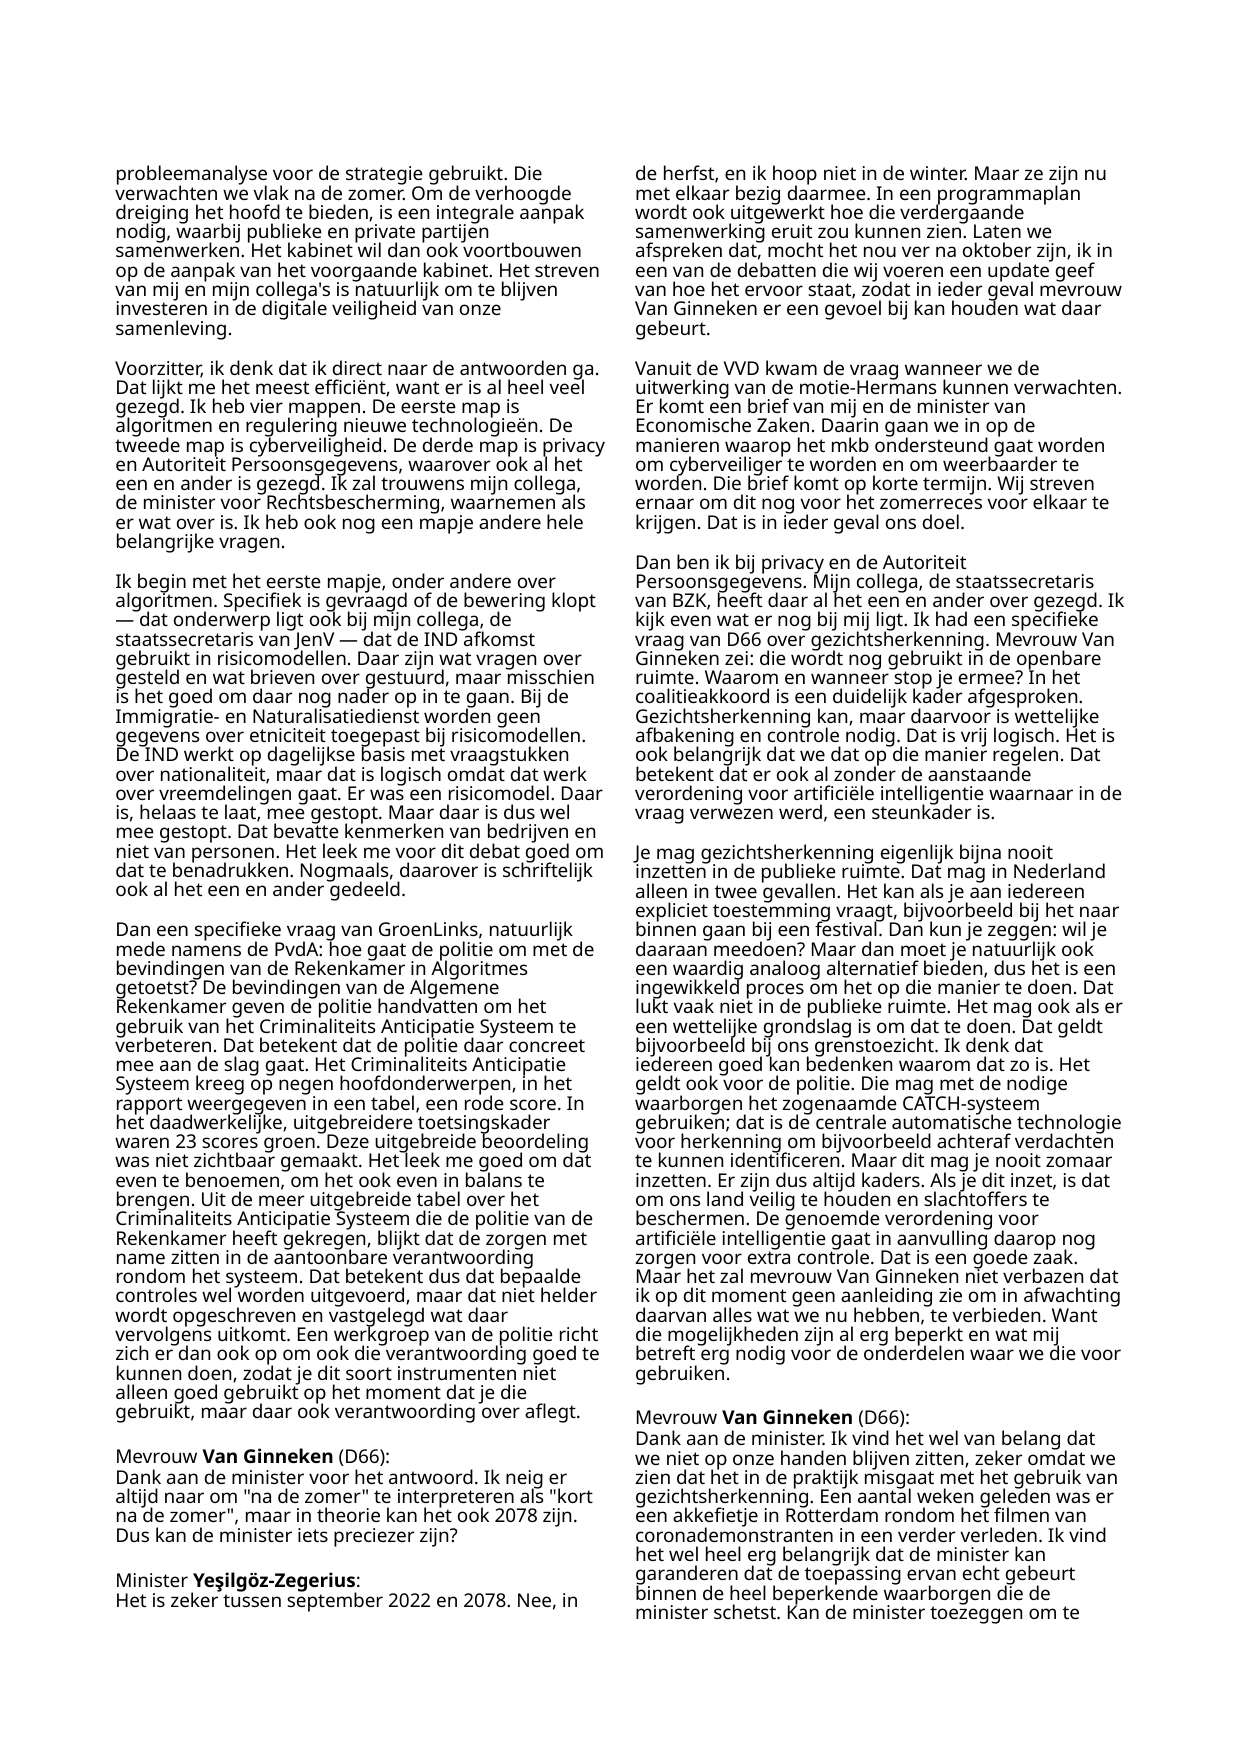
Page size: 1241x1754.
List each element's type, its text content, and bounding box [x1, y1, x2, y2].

text Mevrouw Van Ginneken (D66): [635, 1404, 1125, 1430]
text Voorzitter, ik denk dat ik direct naar de antwoorden ga. Dat lijkt me het meest efficiënt, want er is al heel veel gezegd. Ik heb vier mappen. De eerste map is algoritmen en regulering nieuwe technologieën. De tweede map is cyberveiligheid. De derde map is privacy en Autoriteit Persoonsgegevens, waarover ook al het een en ander is gezegd. Ik zal trouwens mijn collega, de minister voor Rechtsbescherming, waarnemen als er wat over is. Ik heb ook nog een mapje andere hele belangrijke vragen. [115, 359, 605, 552]
text Dank aan de minister voor het antwoord. Ik neig er altijd naar om "na de zomer" te interpreteren als "kort na de zomer", maar in theorie kan het ook 2078 zijn. Dus kan de minister iets preciezer zijn? [115, 1469, 605, 1546]
text Mevrouw Van Ginneken (D66): [115, 1443, 605, 1469]
text probleemanalyse voor de strategie gebruikt. Die verwachten we vlak na de zomer. Om de verhoogde dreiging het hoofd te bieden, is een integrale aanpak nodig, waarbij publieke en private partijen samenwerken. Het kabinet wil dan ook voortbouwen op de aanpak van het voorgaande kabinet. Het streven van mij en mijn collega's is natuurlijk om te blijven investeren in de digitale veiligheid van onze samenleving. [115, 165, 605, 339]
text Ik begin met het eerste mapje, onder andere over algoritmen. Specifiek is gevraagd of de bewering klopt — dat onderwerp ligt ook bij mijn collega, de staatssecretaris van JenV — dat de IND afkomst gebruikt in risicomodellen. Daar zijn wat vragen over gesteld en wat brieven over gestuurd, maar misschien is het goed om daar nog nader op in te gaan. Bij de Immigratie- en Naturalisatiedienst worden geen gegevens over etniciteit toegepast bij risicomodellen. De IND werkt op dagelijkse basis met vraagstukken over nationaliteit, maar dat is logisch omdat dat werk over vreemdelingen gaat. Er was een risicomodel. Daar is, helaas te laat, mee gestopt. Maar daar is dus wel mee gestopt. Dat bevatte kenmerken van bedrijven en niet van personen. Het leek me voor dit debat goed om dat te benadrukken. Nogmaals, daarover is schriftelijk ook al het een en ander gedeeld. [115, 573, 605, 901]
text Het is zeker tussen september 2022 en 2078. Nee, in [115, 1592, 605, 1612]
text Dan een specifieke vraag van GroenLinks, natuurlijk mede namens de PvdA: hoe gaat de politie om met de bevindingen van de Rekenkamer in Algoritmes getoetst? De bevindingen van de Algemene Rekenkamer geven de politie handvatten om het gebruik van het Criminaliteits Anticipatie Systeem te verbeteren. Dat betekent dat de politie daar concreet mee aan de slag gaat. Het Criminaliteits Anticipatie Systeem kreeg op negen hoofdonderwerpen, in het rapport weergegeven in een tabel, een rode score. In het daadwerkelijke, uitgebreidere toetsingskader waren 23 scores groen. Deze uitgebreide beoordeling was niet zichtbaar gemaakt. Het leek me goed om dat even te benoemen, om het ook even in balans te brengen. Uit de meer uitgebreide tabel over het Criminaliteits Anticipatie Systeem die de politie van de Rekenkamer heeft gekregen, blijkt dat de zorgen met name zitten in de aantoonbare verantwoording rondom het systeem. Dat betekent dus dat bepaalde controles wel worden uitgevoerd, maar dat niet helder wordt opgeschreven en vastgelegd wat daar vervolgens uitkomt. Een werkgroep van de politie richt zich er dan ook op om ook die verantwoording goed te kunnen doen, zodat je dit soort instrumenten niet alleen goed gebruikt op het moment dat je die gebruikt, maar daar ook verantwoording over aflegt. [115, 921, 605, 1422]
text de herfst, en ik hoop niet in de winter. Maar ze zijn nu met elkaar bezig daarmee. In een programmaplan wordt ook uitgewerkt hoe die verdergaande samenwerking eruit zou kunnen zien. Laten we afspreken dat, mocht het nou ver na oktober zijn, ik in een van de debatten die wij voeren een update geef van hoe het ervoor staat, zodat in ieder geval mevrouw Van Ginneken er een gevoel bij kan houden wat daar gebeurt. [635, 165, 1125, 339]
text Vanuit de VVD kwam de vraag wanneer we de uitwerking van de motie-Hermans kunnen verwachten. Er komt een brief van mij en de minister van Economische Zaken. Daarin gaan we in op de manieren waarop het mkb ondersteund gaat worden om cyberveiliger te worden en om weerbaarder te worden. Die brief komt op korte termijn. Wij streven ernaar om dit nog voor het zomerreces voor elkaar te krijgen. Dat is in ieder geval ons doel. [635, 359, 1125, 533]
text Dank aan de minister. Ik vind het wel van belang dat we niet op onze handen blijven zitten, zeker omdat we zien dat het in de praktijk misgaat met het gebruik van gezichtsherkenning. Een aantal weken geleden was er een akkefietje in Rotterdam rondom het filmen van coronademonstranten in een verder verleden. Ik vind het wel heel erg belangrijk dat de minister kan garanderen dat de toepassing ervan echt gebeurt binnen de heel beperkende waarborgen die de minister schetst. Kan de minister toezeggen om te [635, 1430, 1125, 1623]
text Minister Yeşilgöz-Zegerius: [115, 1567, 605, 1592]
text Dan ben ik bij privacy en de Autoriteit Persoonsgegevens. Mijn collega, de staatssecretaris van BZK, heeft daar al het een en ander over gezegd. Ik kijk even wat er nog bij mij ligt. Ik had een specifieke vraag van D66 over gezichtsherkenning. Mevrouw Van Ginneken zei: die wordt nog gebruikt in de openbare ruimte. Waarom en wanneer stop je ermee? In het coalitieakkoord is een duidelijk kader afgesproken. Gezichtsherkenning kan, maar daarvoor is wettelijke afbakening en controle nodig. Dat is vrij logisch. Het is ook belangrijk dat we dat op die manier regelen. Dat betekent dat er ook al zonder de aanstaande verordening voor artificiële intelligentie waarnaar in de vraag verwezen werd, een steunkader is. [635, 554, 1125, 823]
text Je mag gezichtsherkenning eigenlijk bijna nooit inzetten in de publieke ruimte. Dat mag in Nederland alleen in twee gevallen. Het kan als je aan iedereen expliciet toestemming vraagt, bijvoorbeeld bij het naar binnen gaan bij een festival. Dan kun je zeggen: wil je daaraan meedoen? Maar dan moet je natuurlijk ook een waardig analoog alternatief bieden, dus het is een ingewikkeld proces om het op die manier te doen. Dat lukt vaak niet in de publieke ruimte. Het mag ook als er een wettelijke grondslag is om dat te doen. Dat geldt bijvoorbeeld bij ons grenstoezicht. Ik denk dat iedereen goed kan bedenken waarom dat zo is. Het geldt ook voor de politie. Die mag met de nodige waarborgen het zogenaamde CATCH-systeem gebruiken; dat is de centrale automatische technologie voor herkenning om bijvoorbeeld achteraf verdachten te kunnen identificeren. Maar dit mag je nooit zomaar inzetten. Er zijn dus altijd kaders. Als je dit inzet, is dat om ons land veilig te houden en slachtoffers te beschermen. De genoemde verordening voor artificiële intelligentie gaat in aanvulling daarop nog zorgen voor extra controle. Dat is een goede zaak. Maar het zal mevrouw Van Ginneken niet verbazen dat ik op dit moment geen aanleiding zie om in afwachting daarvan alles wat we nu hebben, te verbieden. Want die mogelijkheden zijn al erg beperkt en wat mij betreft erg nodig voor de onderdelen waar we die voor gebruiken. [635, 844, 1125, 1384]
